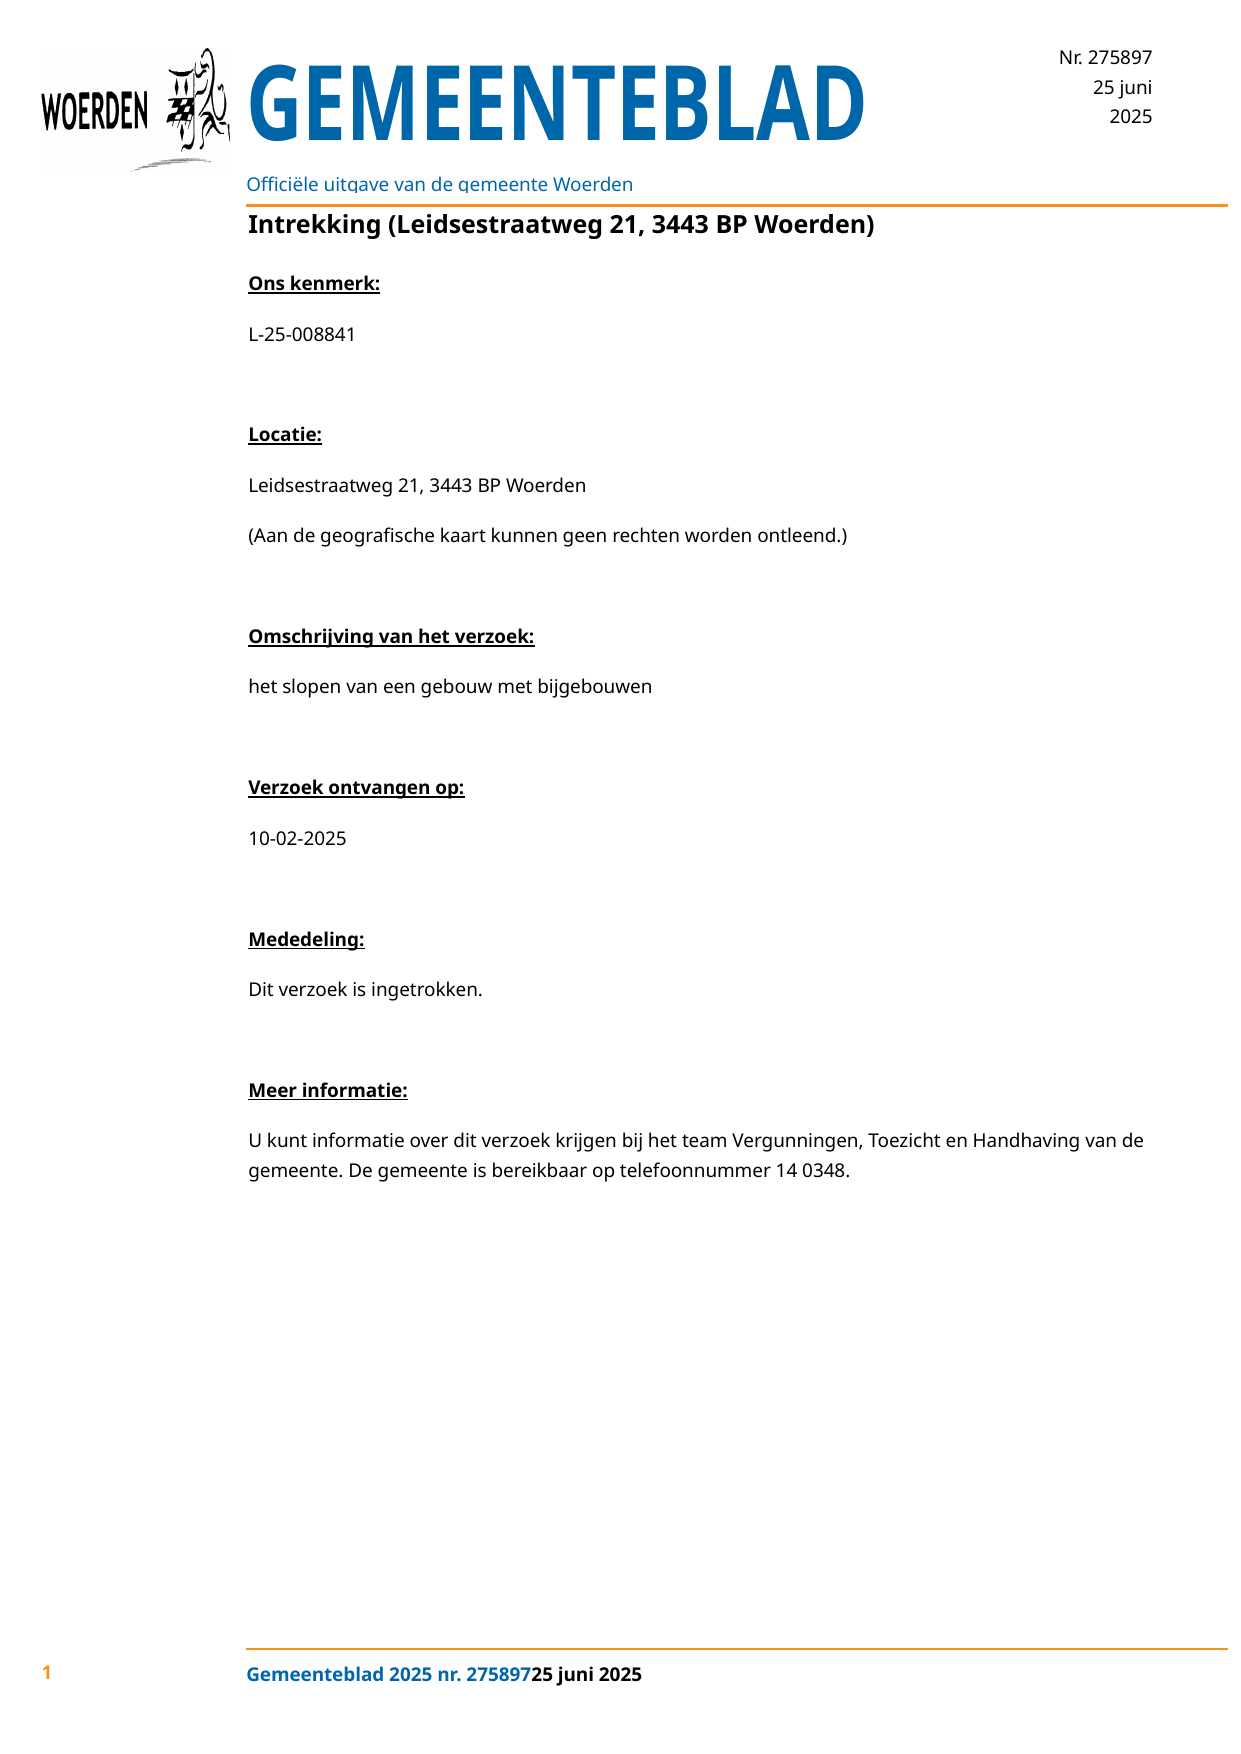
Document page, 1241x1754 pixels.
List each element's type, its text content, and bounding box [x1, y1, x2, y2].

text Locatie: [248, 422, 1152, 447]
text Mededeling: [248, 926, 1152, 951]
text U kunt informatie over dit verzoek krijgen bij het team Vergunningen, Toezicht en Handhaving van de gemeente. De gemeente is bereikbaar op telefoonnummer 14 0348. [248, 1127, 1152, 1183]
text het slopen van een gebouw met bijgebouwen [248, 674, 1152, 699]
text L-25-008841 [248, 321, 1152, 346]
picture [41, 47, 231, 172]
text Omschrijving van het verzoek: [248, 623, 1152, 649]
text Leidsestraatweg 21, 3443 BP Woerden [248, 472, 1152, 498]
text Verzoek ontvangen op: [248, 774, 1152, 800]
text Ons kenmerk: [248, 270, 1152, 296]
text Intrekking (Leidsestraatweg 21, 3443 BP Woerden) [248, 207, 1152, 241]
text Meer informatie: [248, 1077, 1152, 1103]
text Dit verzoek is ingetrokken. [248, 976, 1152, 1002]
text 10-02-2025 [248, 825, 1152, 851]
text (Aan de geografische kaart kunnen geen rechten worden ontleend.) [248, 522, 1152, 548]
